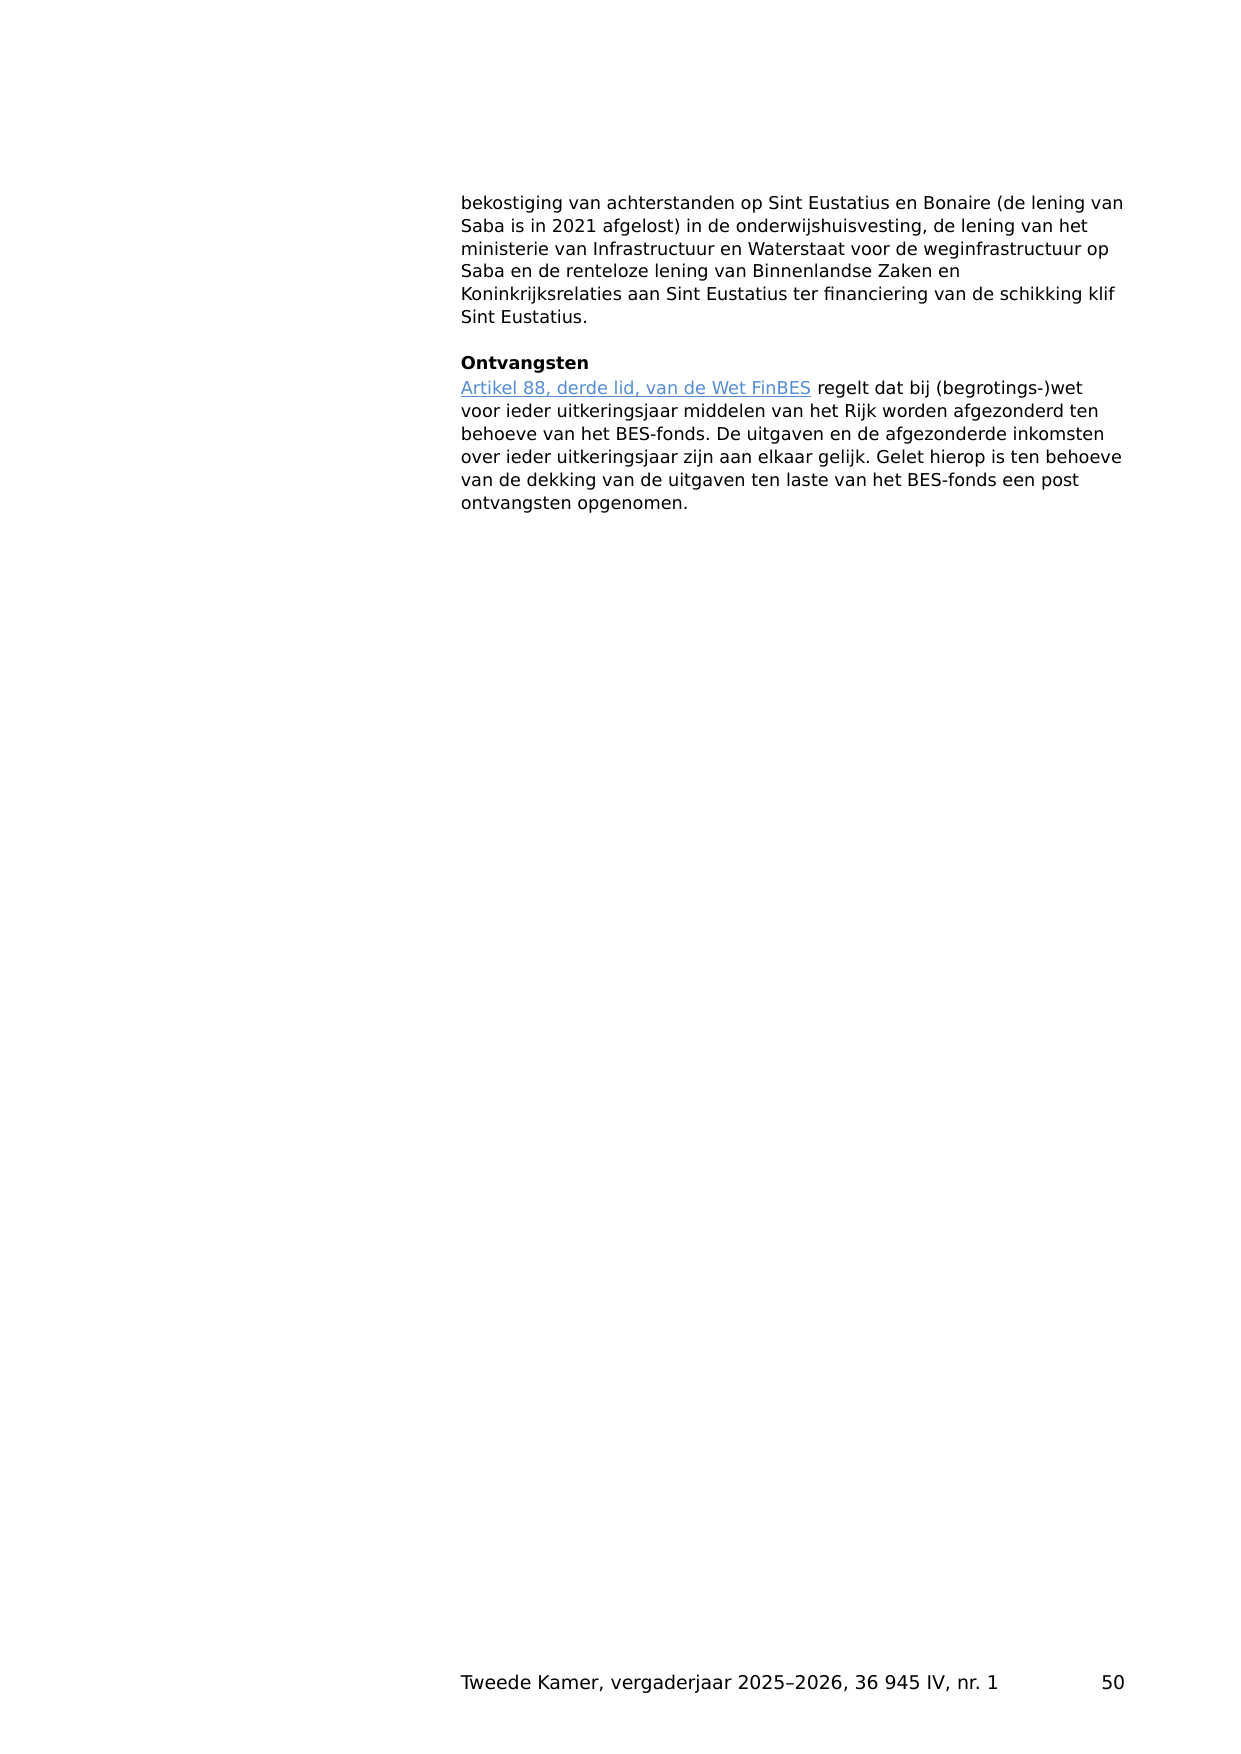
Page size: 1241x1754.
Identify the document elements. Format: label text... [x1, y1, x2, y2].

text Ontvangsten [461, 351, 1125, 374]
text bekostiging van achterstanden op Sint Eustatius en Bonaire (de lening van Saba is in 2021 afgelost) in de onderwĳshuisvesting, de lening van het ministerie van Infrastructuur en Waterstaat voor de weginfrastructuur op Saba en de renteloze lening van Binnenlandse Zaken en Koninkrijksrelaties aan Sint Eustatius ter financiering van de schikking klif Sint Eustatius. [461, 191, 1125, 328]
text Artikel 88, derde lid, van de Wet FinBES regelt dat bij (begrotings-)wet voor ieder uitkeringsjaar middelen van het Rijk worden afgezonderd ten behoeve van het BES-fonds. De uitgaven en de afgezonderde inkomsten over ieder uitkeringsjaar zijn aan elkaar gelijk. Gelet hierop is ten behoeve van de dekking van de uitgaven ten laste van het BES-fonds een post ontvangsten opgenomen. [461, 376, 1125, 514]
